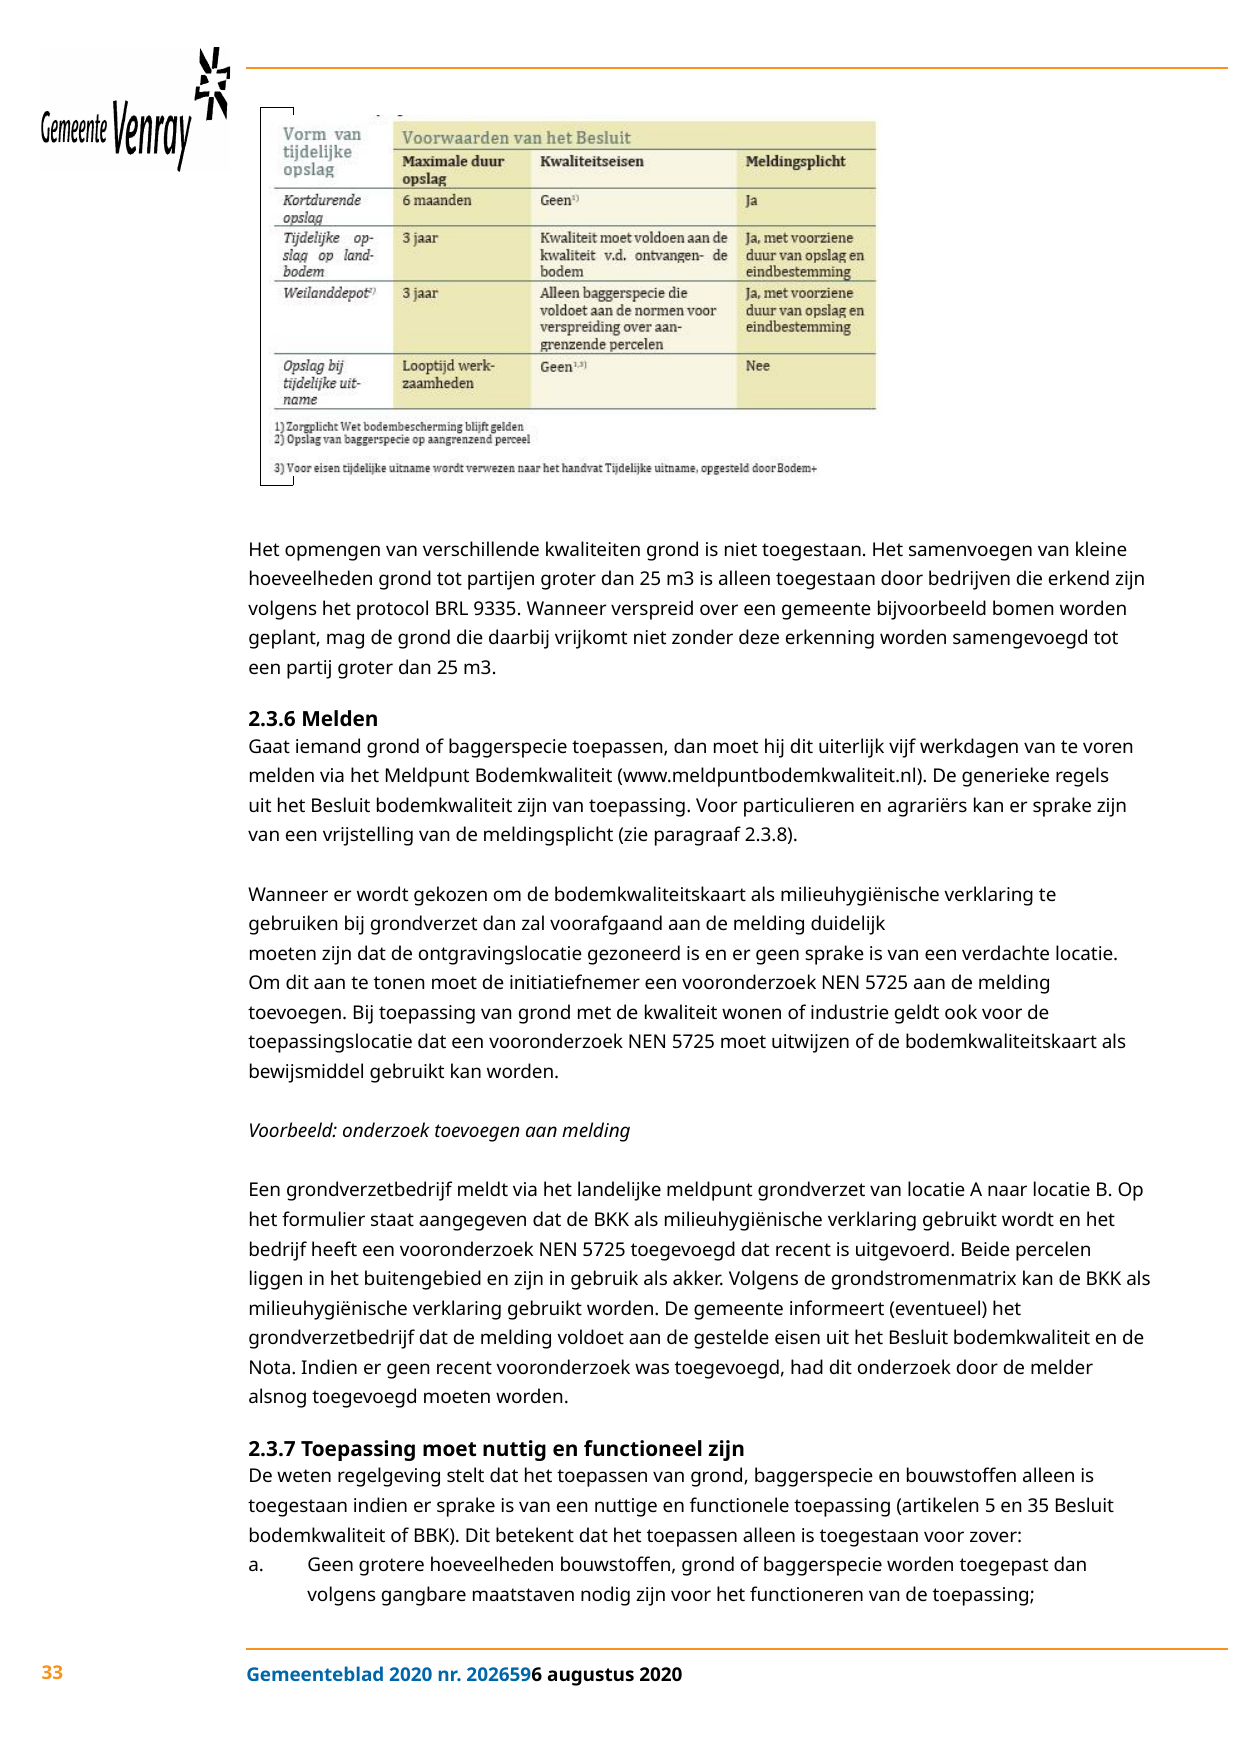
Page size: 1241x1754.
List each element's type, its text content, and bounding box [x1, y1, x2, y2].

text Voorbeeld: onderzoek toevoegen aan melding [248, 1117, 1152, 1143]
picture [41, 47, 231, 172]
text De weten regelgeving stelt dat het toepassen van grond, baggerspecie en bouwstoffen alleen is toegestaan indien er sprake is van een nuttige en functionele toepassing (artikelen 5 en 35 Besluit bodemkwaliteit of BBK). Dit betekent dat het toepassen alleen is toegestaan voor zover: [248, 1463, 1152, 1547]
text moeten zijn dat de ontgravingslocatie gezoneerd is en er geen sprake is van een verdachte locatie. Om dit aan te tonen moet de initiatiefnemer een vooronderzoek NEN 5725 aan de melding toevoegen. Bij toepassing van grond met de kwaliteit wonen of industrie geldt ook voor de toepassingslocatie dat een vooronderzoek NEN 5725 moet uitwijzen of de bodemkwaliteitskaart als bewijsmiddel gebruikt kan worden. [248, 940, 1152, 1084]
list Geen grotere hoeveelheden bouwstoffen, grond of baggerspecie worden toegepast dan volgens gangbare maatstaven nodig zijn voor het functioneren van de toepassing; [248, 1551, 1152, 1607]
text Een grondverzetbedrijf meldt via het landelijke meldpunt grondverzet van locatie A naar locatie B. Op het formulier staat aangegeven dat de BKK als milieuhygiënische verklaring gebruikt wordt en het bedrijf heeft een vooronderzoek NEN 5725 toegevoegd dat recent is uitgevoerd. Beide percelen liggen in het buitengebied en zijn in gebruik als akker. Volgens de grondstromenmatrix kan de BKK als milieuhygiënische verklaring gebruikt worden. De gemeente informeert (eventueel) het grondverzetbedrijf dat de melding voldoet aan de gestelde eisen uit het Besluit bodemkwaliteit en de Nota. Indien er geen recent vooronderzoek was toegevoegd, had dit onderzoek door de melder alsnog toegevoegd moeten worden. [248, 1177, 1152, 1409]
text Wanneer er wordt gekozen om de bodemkwaliteitskaart als milieuhygiënische verklaring te gebruiken bij grondverzet dan zal voorafgaand aan de melding duidelijk [248, 881, 1152, 936]
picture [268, 115, 886, 476]
text Het opmengen van verschillende kwaliteiten grond is niet toegestaan. Het samenvoegen van kleine hoeveelheden grond tot partijen groter dan 25 m3 is alleen toegestaan door bedrijven die erkend zijn volgens het protocol BRL 9335. Wanneer verspreid over een gemeente bijvoorbeeld bomen worden geplant, mag de grond die daarbij vrijkomt niet zonder deze erkenning worden samengevoegd tot een partij groter dan 25 m3. [248, 536, 1152, 680]
text uit het Besluit bodemkwaliteit zijn van toepassing. Voor particulieren en agrariërs kan er sprake zijn van een vrijstelling van de meldingsplicht (zie paragraaf 2.3.8). [248, 792, 1152, 847]
text 2.3.7 Toepassing moet nuttig en functioneel zijn [248, 1434, 1152, 1463]
text Gaat iemand grond of baggerspecie toepassen, dan moet hij dit uiterlijk vijf werkdagen van te voren melden via het Meldpunt Bodemkwaliteit (www.meldpuntbodemkwaliteit.nl). De generieke regels [248, 733, 1152, 788]
text 2.3.6 Melden [248, 704, 1152, 733]
